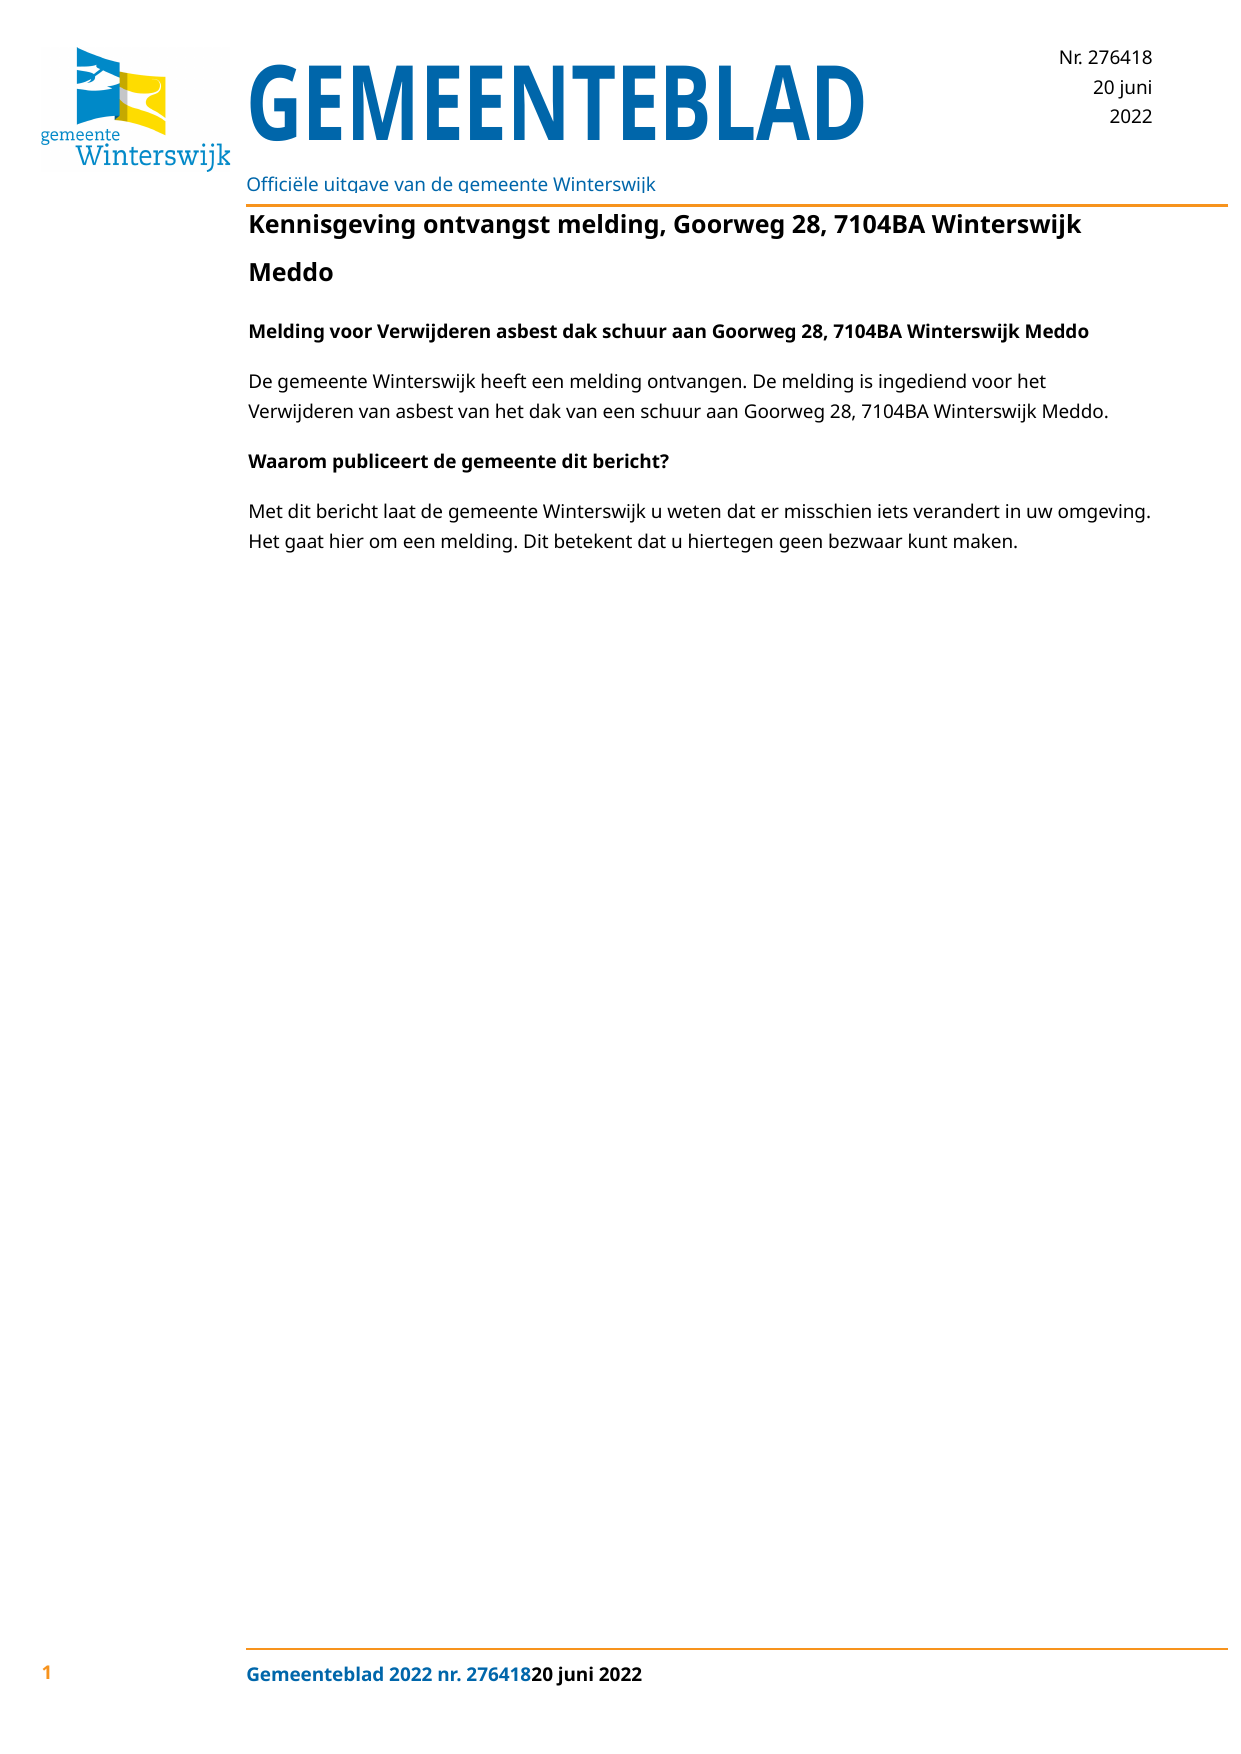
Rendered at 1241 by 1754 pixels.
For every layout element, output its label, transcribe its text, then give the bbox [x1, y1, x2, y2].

text Met dit bericht laat de gemeente Winterswijk u weten dat er misschien iets verandert in uw omgeving. Het gaat hier om een melding. Dit betekent dat u hiertegen geen bezwaar kunt maken. [248, 499, 1152, 554]
picture [41, 47, 231, 172]
text Melding voor Verwijderen asbest dak schuur aan Goorweg 28, 7104BA Winterswijk Meddo [248, 318, 1152, 344]
picture [225, 153, 231, 162]
text Waarom publiceert de gemeente dit bericht? [248, 448, 1152, 474]
text Kennisgeving ontvangst melding, Goorweg 28, 7104BA Winterswijk Meddo [248, 207, 1152, 288]
text De gemeente Winterswijk heeft een melding ontvangen. De melding is ingediend voor het Verwijderen van asbest van het dak van een schuur aan Goorweg 28, 7104BA Winterswijk Meddo. [248, 368, 1152, 424]
